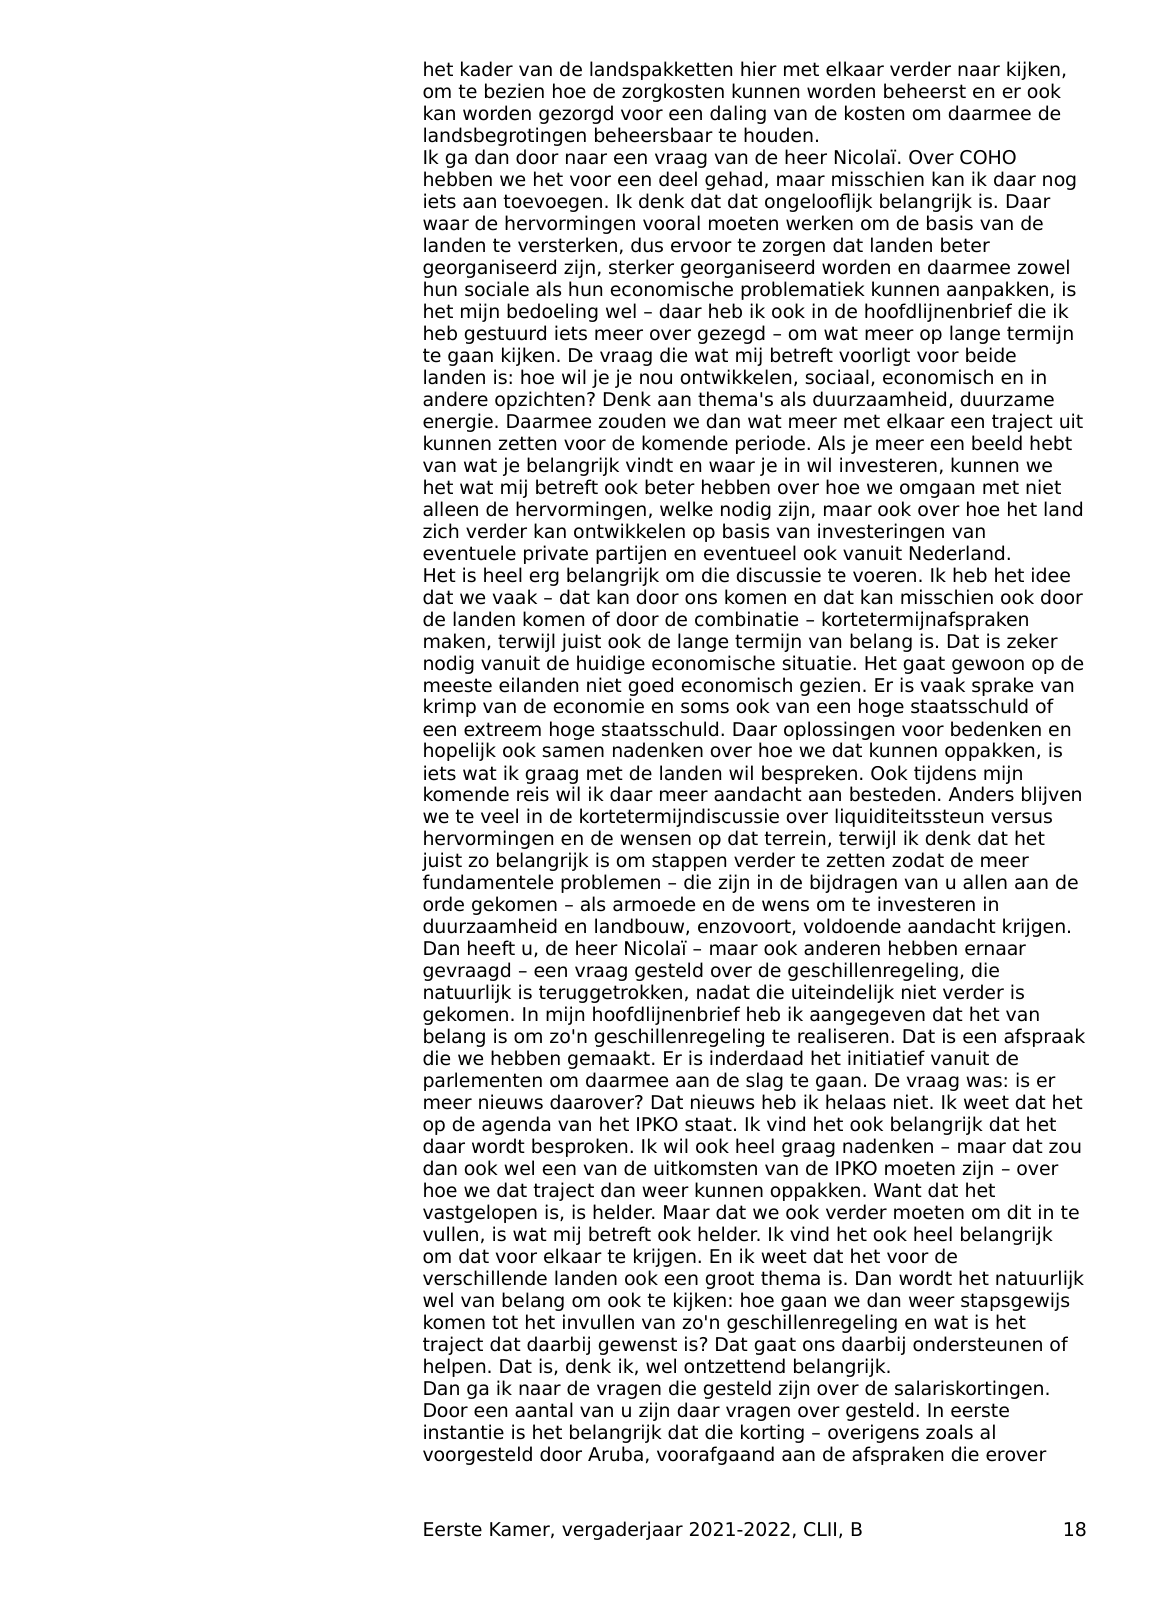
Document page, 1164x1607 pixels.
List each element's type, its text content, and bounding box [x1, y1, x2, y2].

text Ik ga dan door naar een vraag van de heer Nicolaï. Over COHO hebben we het voor een deel gehad, maar misschien kan ik daar nog iets aan toevoegen. Ik denk dat dat ongelooflijk belangrijk is. Daar waar de hervormingen vooral moeten werken om de basis van de landen te versterken, dus ervoor te zorgen dat landen beter georganiseerd zijn, sterker georganiseerd worden en daarmee zowel hun sociale als hun economische problematiek kunnen aanpakken, is het mijn bedoeling wel – daar heb ik ook in de hoofdlijnenbrief die ik heb gestuurd iets meer over gezegd – om wat meer op lange termijn te gaan kijken. De vraag die wat mij betreft voorligt voor beide landen is: hoe wil je je nou ontwikkelen, sociaal, economisch en in andere opzichten? Denk aan thema's als duurzaamheid, duurzame energie. Daarmee zouden we dan wat meer met elkaar een traject uit kunnen zetten voor de komende periode. Als je meer een beeld hebt van wat je belangrijk vindt en waar je in wil investeren, kunnen we het wat mij betreft ook beter hebben over hoe we omgaan met niet alleen de hervormingen, welke nodig zijn, maar ook over hoe het land zich verder kan ontwikkelen op basis van investeringen van eventuele private partijen en eventueel ook vanuit Nederland. [422, 147, 1087, 564]
text Dan heeft u, de heer Nicolaï – maar ook anderen hebben ernaar gevraagd – een vraag gesteld over de geschillenregeling, die natuurlijk is teruggetrokken, nadat die uiteindelijk niet verder is gekomen. In mijn hoofdlijnenbrief heb ik aangegeven dat het van belang is om zo'n geschillenregeling te realiseren. Dat is een afspraak die we hebben gemaakt. Er is inderdaad het initiatief vanuit de parlementen om daarmee aan de slag te gaan. De vraag was: is er meer nieuws daarover? Dat nieuws heb ik helaas niet. Ik weet dat het op de agenda van het IPKO staat. Ik vind het ook belangrijk dat het daar wordt besproken. Ik wil ook heel graag nadenken – maar dat zou dan ook wel een van de uitkomsten van de IPKO moeten zijn – over hoe we dat traject dan weer kunnen oppakken. Want dat het vastgelopen is, is helder. Maar dat we ook verder moeten om dit in te vullen, is wat mij betreft ook helder. Ik vind het ook heel belangrijk om dat voor elkaar te krijgen. En ik weet dat het voor de verschillende landen ook een groot thema is. Dan wordt het natuurlijk wel van belang om ook te kijken: hoe gaan we dan weer stapsgewijs komen tot het invullen van zo'n geschillenregeling en wat is het traject dat daarbij gewenst is? Dat gaat ons daarbij ondersteunen of helpen. Dat is, denk ik, wel ontzettend belangrijk. [422, 938, 1087, 1378]
text Het is heel erg belangrijk om die discussie te voeren. Ik heb het idee dat we vaak – dat kan door ons komen en dat kan misschien ook door de landen komen of door de combinatie – kortetermijnafspraken maken, terwijl juist ook de lange termijn van belang is. Dat is zeker nodig vanuit de huidige economische situatie. Het gaat gewoon op de meeste eilanden niet goed economisch gezien. Er is vaak sprake van krimp van de economie en soms ook van een hoge staatsschuld of een extreem hoge staatsschuld. Daar oplossingen voor bedenken en hopelijk ook samen nadenken over hoe we dat kunnen oppakken, is iets wat ik graag met de landen wil bespreken. Ook tijdens mijn komende reis wil ik daar meer aandacht aan besteden. Anders blijven we te veel in de kortetermijndiscussie over liquiditeitssteun versus hervormingen en de wensen op dat terrein, terwijl ik denk dat het juist zo belangrijk is om stappen verder te zetten zodat de meer fundamentele problemen – die zijn in de bijdragen van u allen aan de orde gekomen – als armoede en de wens om te investeren in duurzaamheid en landbouw, enzovoort, voldoende aandacht krijgen. [422, 564, 1087, 938]
text het kader van de landspakketten hier met elkaar verder naar kijken, om te bezien hoe de zorgkosten kunnen worden beheerst en er ook kan worden gezorgd voor een daling van de kosten om daarmee de landsbegrotingen beheersbaar te houden. [422, 59, 1087, 147]
text Dan ga ik naar de vragen die gesteld zijn over de salariskortingen. Door een aantal van u zijn daar vragen over gesteld. In eerste instantie is het belangrijk dat die korting – overigens zoals al voorgesteld door Aruba, voorafgaand aan de afspraken die erover [422, 1378, 1087, 1466]
